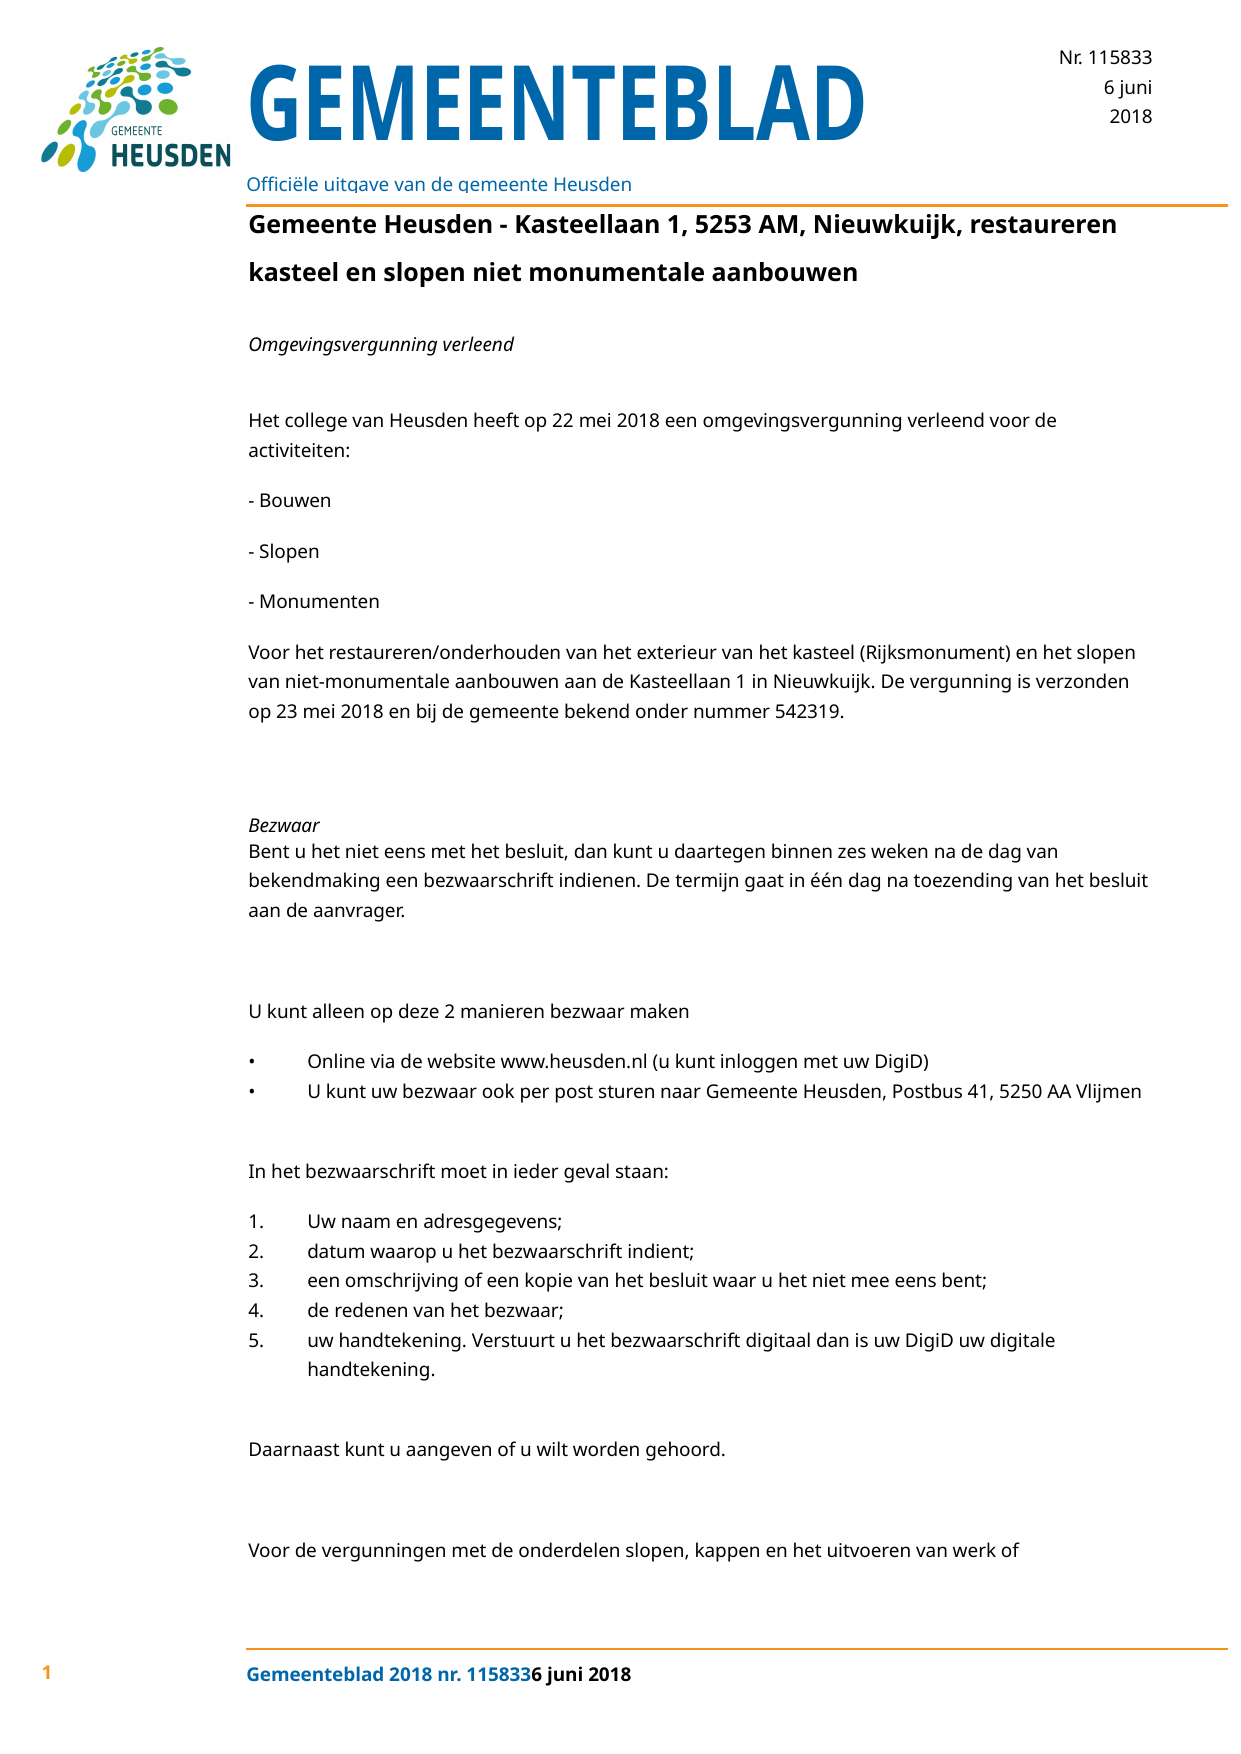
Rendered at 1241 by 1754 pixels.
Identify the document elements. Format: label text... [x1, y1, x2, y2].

text Gemeente Heusden - Kasteellaan 1, 5253 AM, Nieuwkuijk, restaureren kasteel en slopen niet monumentale aanbouwen [248, 207, 1152, 288]
text Voor de vergunningen met de onderdelen slopen, kappen en het uitvoeren van werk of [248, 1537, 1152, 1563]
list een omschrijving of een kopie van het besluit waar u het niet mee eens bent; [248, 1268, 1152, 1293]
list U kunt uw bezwaar ook per post sturen naar Gemeente Heusden, Postbus 41, 5250 AA Vlijmen [248, 1078, 1152, 1104]
list Online via de website www.heusden.nl (u kunt inloggen met uw DigiD) [248, 1048, 1152, 1074]
text - Slopen [248, 538, 1152, 564]
list de redenen van het bezwaar; [248, 1297, 1152, 1323]
text Omgevingsvergunning verleend [248, 331, 1152, 357]
picture [41, 47, 231, 172]
text Voor het restaureren/onderhouden van het exterieur van het kasteel (Rijksmonument) en het slopen van niet-monumentale aanbouwen aan de Kasteellaan 1 in Nieuwkuijk. De vergunning is verzonden op 23 mei 2018 en bij de gemeente bekend onder nummer 542319. [248, 639, 1152, 724]
text Daarnaast kunt u aangeven of u wilt worden gehoord. [248, 1436, 1152, 1462]
list Uw naam en adresgegevens; [248, 1208, 1152, 1234]
text Het college van Heusden heeft op 22 mei 2018 een omgevingsvergunning verleend voor de activiteiten: [248, 408, 1152, 463]
text Bent u het niet eens met het besluit, dan kunt u daartegen binnen zes weken na de dag van bekendmaking een bezwaarschrift indienen. De termijn gaat in één dag na toezending van het besluit aan de aanvrager. [248, 838, 1152, 923]
text - Bouwen [248, 488, 1152, 513]
text In het bezwaarschrift moet in ieder geval staan: [248, 1158, 1152, 1184]
list uw handtekening. Verstuurt u het bezwaarschrift digitaal dan is uw DigiD uw digitale handtekening. [248, 1327, 1152, 1382]
text - Monumenten [248, 588, 1152, 614]
text U kunt alleen op deze 2 manieren bezwaar maken [248, 998, 1152, 1024]
text Bezwaar [248, 812, 1152, 838]
list datum waarop u het bezwaarschrift indient; [248, 1238, 1152, 1264]
